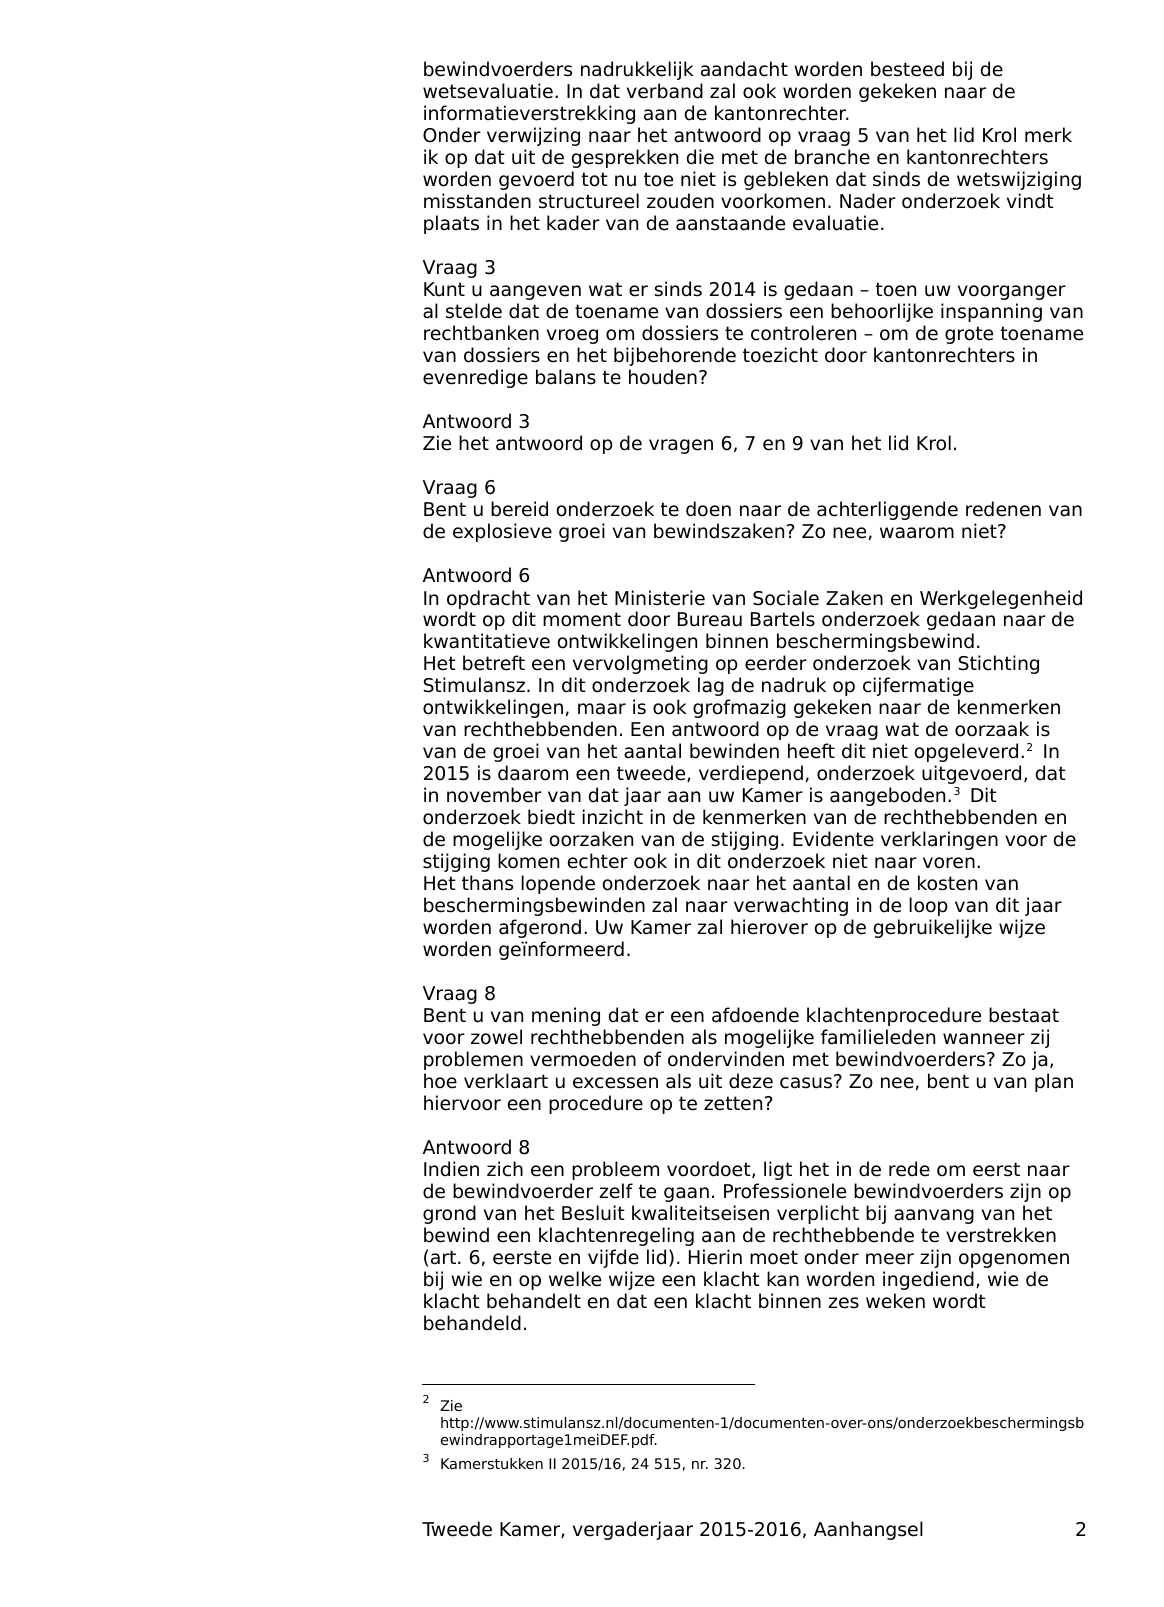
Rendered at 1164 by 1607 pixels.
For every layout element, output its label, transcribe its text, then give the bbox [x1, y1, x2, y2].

text Antwoord 3 [422, 411, 1087, 433]
text In opdracht van het Ministerie van Sociale Zaken en Werkgelegenheid wordt op dit moment door Bureau Bartels onderzoek gedaan naar de kwantitatieve ontwikkelingen binnen beschermingsbewind. [422, 587, 1087, 653]
text Vraag 3 [422, 257, 1087, 279]
text Zie http://www.stimulansz.nl/documenten-1/documenten-over-ons/onderzoekbeschermingsbewindrapportage1meiDEF.pdf. [422, 1393, 1087, 1449]
text Bent u van mening dat er een afdoende klachtenprocedure bestaat voor zowel rechthebbenden als mogelijke familieleden wanneer zij problemen vermoeden of ondervinden met bewindvoerders? Zo ja, hoe verklaart u excessen als uit deze casus? Zo nee, bent u van plan hiervoor een procedure op te zetten? [422, 1005, 1087, 1115]
text Vraag 8 [422, 983, 1087, 1005]
text Zie het antwoord op de vragen 6, 7 en 9 van het lid Krol. [422, 433, 1087, 455]
text Vraag 6 [422, 477, 1087, 499]
text Het betreft een vervolgmeting op eerder onderzoek van Stichting Stimulansz. In dit onderzoek lag de nadruk op cijfermatige ontwikkelingen, maar is ook grofmazig gekeken naar de kenmerken van rechthebbenden. Een antwoord op de vraag wat de oorzaak is van de groei van het aantal bewinden heeft dit niet opgeleverd. In 2015 is daarom een tweede, verdiepend, onderzoek uitgevoerd, dat in november van dat jaar aan uw Kamer is aangeboden. Dit onderzoek biedt inzicht in de kenmerken van de rechthebbenden en de mogelijke oorzaken van de stijging. Evidente verklaringen voor de stijging komen echter ook in dit onderzoek niet naar voren. [422, 653, 1087, 873]
text Bent u bereid onderzoek te doen naar de achterliggende redenen van de explosieve groei van bewindszaken? Zo nee, waarom niet? [422, 499, 1087, 543]
text Antwoord 6 [422, 565, 1087, 587]
text Het thans lopende onderzoek naar het aantal en de kosten van beschermingsbewinden zal naar verwachting in de loop van dit jaar worden afgerond. Uw Kamer zal hierover op de gebruikelijke wijze worden geïnformeerd. [422, 873, 1087, 961]
text Kamerstukken II 2015/16, 24 515, nr. 320. [422, 1452, 1087, 1474]
text Indien zich een probleem voordoet, ligt het in de rede om eerst naar de bewindvoerder zelf te gaan. Professionele bewindvoerders zijn op grond van het Besluit kwaliteitseisen verplicht bij aanvang van het bewind een klachtenregeling aan de rechthebbende te verstrekken (art. 6, eerste en vijfde lid). Hierin moet onder meer zijn opgenomen bij wie en op welke wijze een klacht kan worden ingediend, wie de klacht behandelt en dat een klacht binnen zes weken wordt behandeld. [422, 1159, 1087, 1335]
text Onder verwijzing naar het antwoord op vraag 5 van het lid Krol merk ik op dat uit de gesprekken die met de branche en kantonrechters worden gevoerd tot nu toe niet is gebleken dat sinds de wetswijziging misstanden structureel zouden voorkomen. Nader onderzoek vindt plaats in het kader van de aanstaande evaluatie. [422, 125, 1087, 235]
text Antwoord 8 [422, 1137, 1087, 1159]
text bewindvoerders nadrukkelijk aandacht worden besteed bij de wetsevaluatie. In dat verband zal ook worden gekeken naar de informatieverstrekking aan de kantonrechter. [422, 59, 1087, 125]
text Kunt u aangeven wat er sinds 2014 is gedaan – toen uw voorganger al stelde dat de toename van dossiers een behoorlijke inspanning van rechtbanken vroeg om dossiers te controleren – om de grote toename van dossiers en het bijbehorende toezicht door kantonrechters in evenredige balans te houden? [422, 279, 1087, 389]
